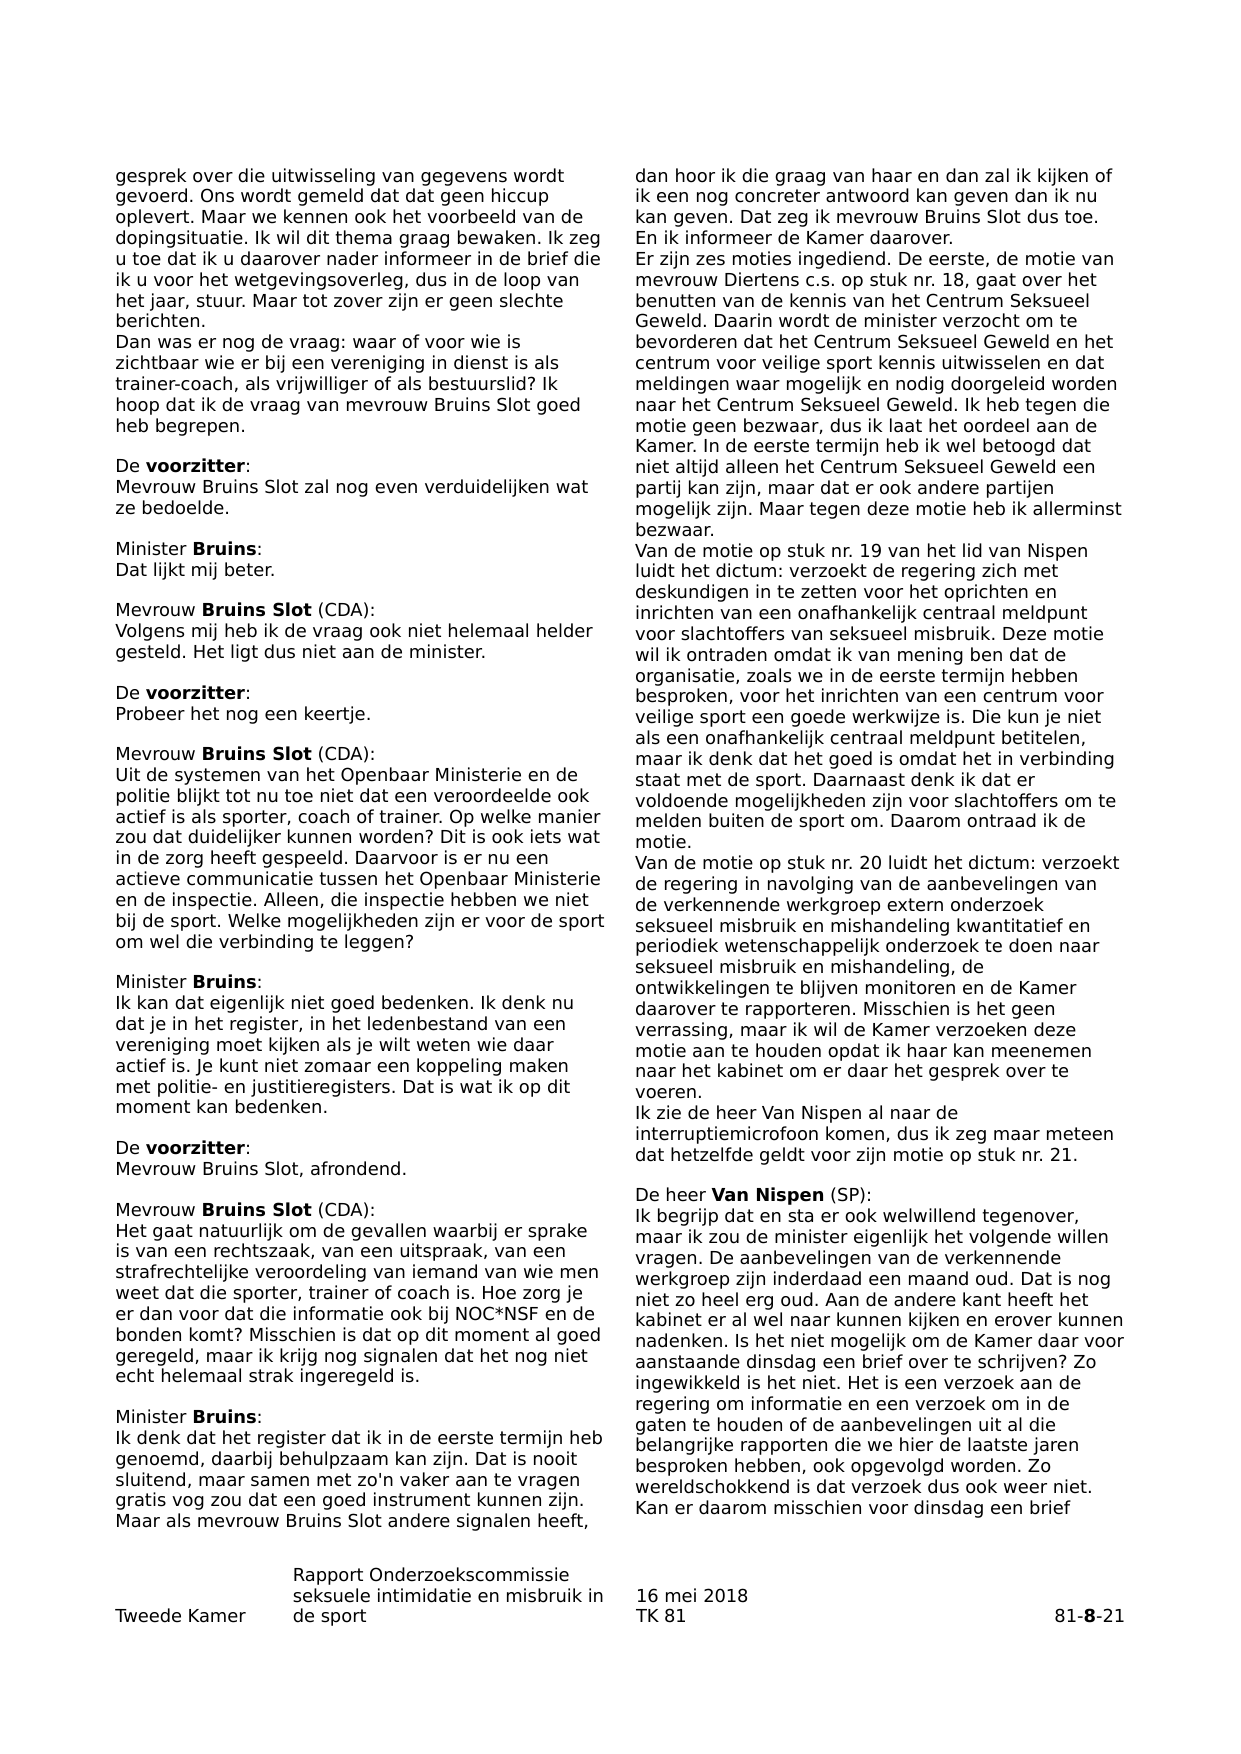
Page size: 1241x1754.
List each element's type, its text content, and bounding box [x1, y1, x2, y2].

text Uit de systemen van het Openbaar Ministerie en de politie blijkt tot nu toe niet dat een veroordeelde ook actief is als sporter, coach of trainer. Op welke manier zou dat duidelijker kunnen worden? Dit is ook iets wat in de zorg heeft gespeeld. Daarvoor is er nu een actieve communicatie tussen het Openbaar Ministerie en de inspectie. Alleen, die inspectie hebben we niet bij de sport. Welke mogelijkheden zijn er voor de sport om wel die verbinding te leggen? [115, 765, 605, 952]
text dan hoor ik die graag van haar en dan zal ik kijken of ik een nog concreter antwoord kan geven dan ik nu kan geven. Dat zeg ik mevrouw Bruins Slot dus toe. En ik informeer de Kamer daarover. [635, 165, 1125, 249]
text Mevrouw Bruins Slot (CDA): [115, 744, 605, 765]
text Ik denk dat het register dat ik in de eerste termijn heb genoemd, daarbij behulpzaam kan zijn. Dat is nooit sluitend, maar samen met zo'n vaker aan te vragen gratis vog zou dat een goed instrument kunnen zijn. Maar als mevrouw Bruins Slot andere signalen heeft, [115, 1428, 605, 1532]
text De voorzitter: [115, 456, 605, 477]
text Mevrouw Bruins Slot (CDA): [115, 600, 605, 621]
text Mevrouw Bruins Slot, afrondend. [115, 1159, 605, 1179]
text Van de motie op stuk nr. 20 luidt het dictum: verzoekt de regering in navolging van de aanbevelingen van de verkennende werkgroep extern onderzoek seksueel misbruik en mishandeling kwantitatief en periodiek wetenschappelijk onderzoek te doen naar seksueel misbruik en mishandeling, de ontwikkelingen te blijven monitoren en de Kamer daarover te rapporteren. Misschien is het geen verrassing, maar ik wil de Kamer verzoeken deze motie aan te houden opdat ik haar kan meenemen naar het kabinet om er daar het gesprek over te voeren. [635, 853, 1125, 1103]
text Ik begrijp dat en sta er ook welwillend tegenover, maar ik zou de minister eigenlijk het volgende willen vragen. De aanbevelingen van de verkennende werkgroep zijn inderdaad een maand oud. Dat is nog niet zo heel erg oud. Aan de andere kant heeft het kabinet er al wel naar kunnen kijken en erover kunnen nadenken. Is het niet mogelijk om de Kamer daar voor aanstaande dinsdag een brief over te schrijven? Zo ingewikkeld is het niet. Het is een verzoek aan de regering om informatie en een verzoek om in de gaten te houden of de aanbevelingen uit al die belangrijke rapporten die we hier de laatste jaren besproken hebben, ook opgevolgd worden. Zo wereldschokkend is dat verzoek dus ook weer niet. Kan er daarom misschien voor dinsdag een brief [635, 1206, 1125, 1518]
text Volgens mij heb ik de vraag ook niet helemaal helder gesteld. Het ligt dus niet aan de minister. [115, 621, 605, 662]
text Er zijn zes moties ingediend. De eerste, de motie van mevrouw Diertens c.s. op stuk nr. 18, gaat over het benutten van de kennis van het Centrum Seksueel Geweld. Daarin wordt de minister verzocht om te bevorderen dat het Centrum Seksueel Geweld en het centrum voor veilige sport kennis uitwisselen en dat meldingen waar mogelijk en nodig doorgeleid worden naar het Centrum Seksueel Geweld. Ik heb tegen die motie geen bezwaar, dus ik laat het oordeel aan de Kamer. In de eerste termijn heb ik wel betoogd dat niet altijd alleen het Centrum Seksueel Geweld een partij kan zijn, maar dat er ook andere partijen mogelijk zijn. Maar tegen deze motie heb ik allerminst bezwaar. [635, 249, 1125, 540]
text Probeer het nog een keertje. [115, 703, 605, 724]
text Het gaat natuurlijk om de gevallen waarbij er sprake is van een rechtszaak, van een uitspraak, van een strafrechtelijke veroordeling van iemand van wie men weet dat die sporter, trainer of coach is. Hoe zorg je er dan voor dat die informatie ook bij NOC*NSF en de bonden komt? Misschien is dat op dit moment al goed geregeld, maar ik krijg nog signalen dat het nog niet echt helemaal strak ingeregeld is. [115, 1220, 605, 1387]
text Van de motie op stuk nr. 19 van het lid van Nispen luidt het dictum: verzoekt de regering zich met deskundigen in te zetten voor het oprichten en inrichten van een onafhankelijk centraal meldpunt voor slachtoffers van seksueel misbruik. Deze motie wil ik ontraden omdat ik van mening ben dat de organisatie, zoals we in de eerste termijn hebben besproken, voor het inrichten van een centrum voor veilige sport een goede werkwijze is. Die kun je niet als een onafhankelijk centraal meldpunt betitelen, maar ik denk dat het goed is omdat het in verbinding staat met de sport. Daarnaast denk ik dat er voldoende mogelijkheden zijn voor slachtoffers om te melden buiten de sport om. Daarom ontraad ik de motie. [635, 540, 1125, 853]
text Dan was er nog de vraag: waar of voor wie is zichtbaar wie er bij een vereniging in dienst is als trainer-coach, als vrijwilliger of als bestuurslid? Ik hoop dat ik de vraag van mevrouw Bruins Slot goed heb begrepen. [115, 332, 605, 436]
text gesprek over die uitwisseling van gegevens wordt gevoerd. Ons wordt gemeld dat dat geen hiccup oplevert. Maar we kennen ook het voorbeeld van de dopingsituatie. Ik wil dit thema graag bewaken. Ik zeg u toe dat ik u daarover nader informeer in de brief die ik u voor het wetgevingsoverleg, dus in de loop van het jaar, stuur. Maar tot zover zijn er geen slechte berichten. [115, 165, 605, 332]
text Minister Bruins: [115, 538, 605, 559]
text Mevrouw Bruins Slot (CDA): [115, 1199, 605, 1220]
text De voorzitter: [115, 1138, 605, 1159]
text Dat lijkt mij beter. [115, 559, 605, 580]
text Ik zie de heer Van Nispen al naar de interruptiemicrofoon komen, dus ik zeg maar meteen dat hetzelfde geldt voor zijn motie op stuk nr. 21. [635, 1103, 1125, 1165]
text Minister Bruins: [115, 1407, 605, 1428]
text Mevrouw Bruins Slot zal nog even verduidelijken wat ze bedoelde. [115, 477, 605, 518]
text De voorzitter: [115, 682, 605, 703]
text Ik kan dat eigenlijk niet goed bedenken. Ik denk nu dat je in het register, in het ledenbestand van een vereniging moet kijken als je wilt weten wie daar actief is. Je kunt niet zomaar een koppeling maken met politie- en justitieregisters. Dat is wat ik op dit moment kan bedenken. [115, 993, 605, 1118]
text De heer Van Nispen (SP): [635, 1185, 1125, 1206]
text Minister Bruins: [115, 972, 605, 993]
